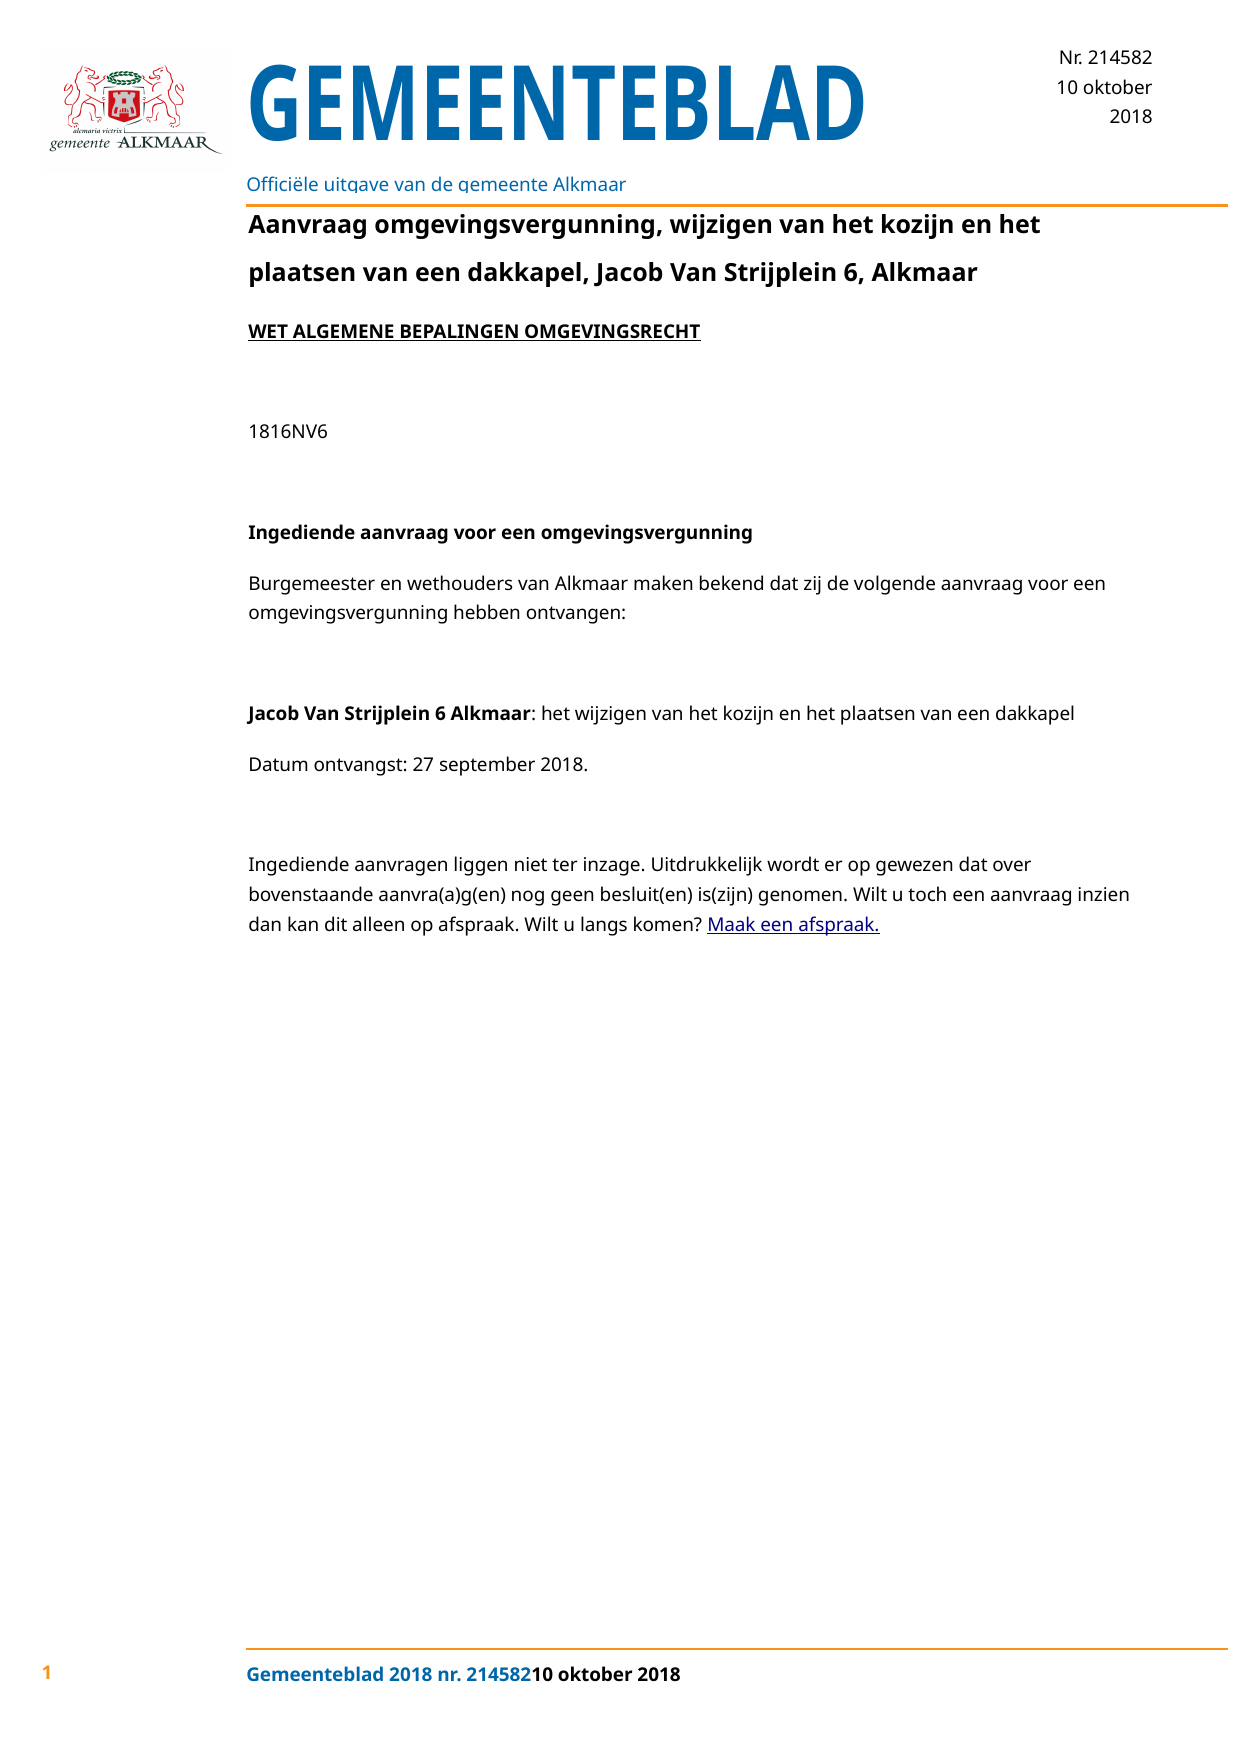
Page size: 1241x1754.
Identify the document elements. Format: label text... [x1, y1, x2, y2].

text Jacob Van Strijplein 6 Alkmaar: het wijzigen van het kozijn en het plaatsen van een dakkapel [248, 700, 1152, 726]
text Aanvraag omgevingsvergunning, wijzigen van het kozijn en het plaatsen van een dakkapel, Jacob Van Strijplein 6, Alkmaar [248, 207, 1152, 288]
text 1816NV6 [248, 419, 1152, 444]
picture [41, 47, 231, 172]
text Ingediende aanvragen liggen niet ter inzage. Uitdrukkelijk wordt er op gewezen dat over bovenstaande aanvra(a)g(en) nog geen besluit(en) is(zijn) genomen. Wilt u toch een aanvraag inzien dan kan dit alleen op afspraak. Wilt u langs komen? Maak een afspraak. [248, 852, 1152, 937]
text Ingediende aanvraag voor een omgevingsvergunning [248, 519, 1152, 545]
text Burgemeester en wethouders van Alkmaar maken bekend dat zij de volgende aanvraag voor een omgevingsvergunning hebben ontvangen: [248, 570, 1152, 625]
text Datum ontvangst: 27 september 2018. [248, 751, 1152, 777]
text WET ALGEMENE BEPALINGEN OMGEVINGSRECHT [248, 318, 1152, 344]
